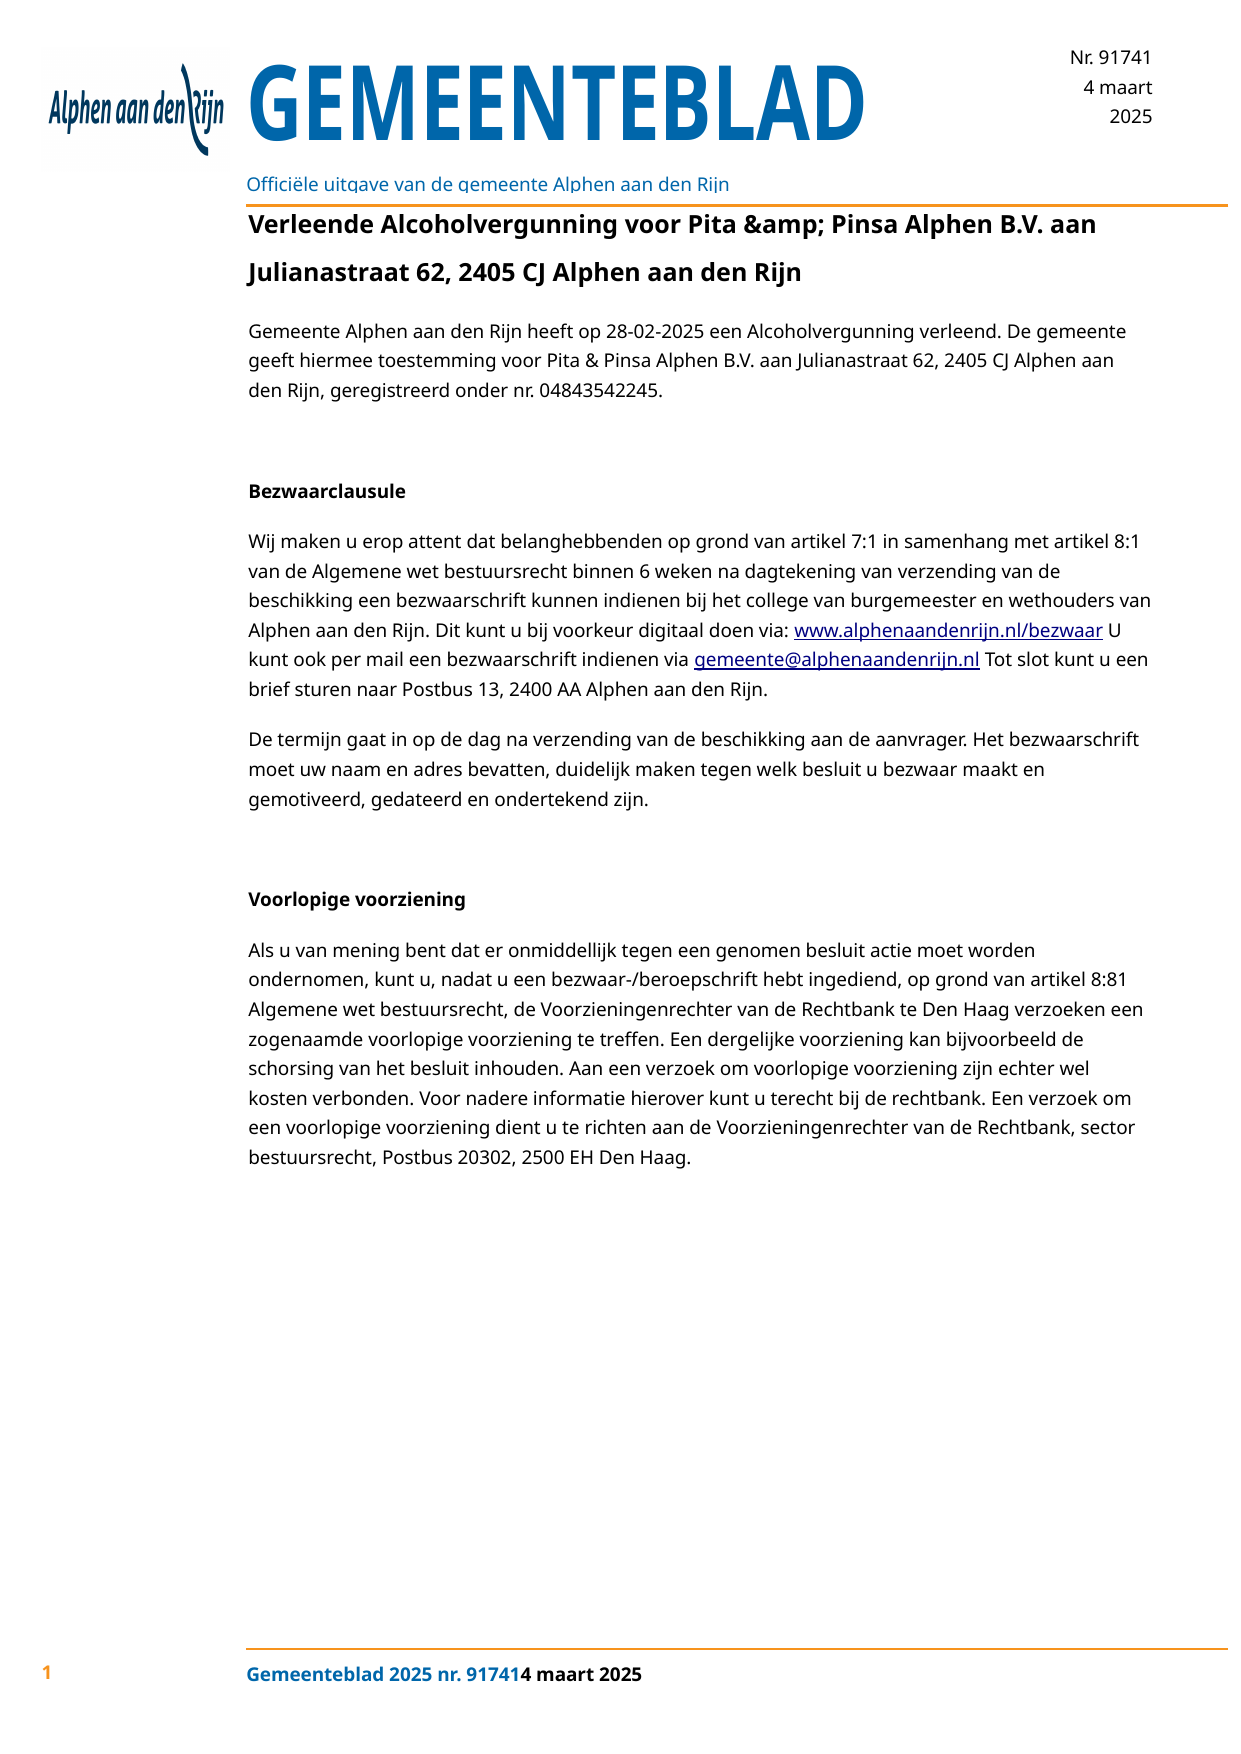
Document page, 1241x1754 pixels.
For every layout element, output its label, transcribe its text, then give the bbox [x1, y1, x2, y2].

text Voorlopige voorziening [248, 887, 1152, 912]
text Wij maken u erop attent dat belanghebbenden op grond van artikel 7:1 in samenhang met artikel 8:1 van de Algemene wet bestuursrecht binnen 6 weken na dagtekening van verzending van de beschikking een bezwaarschrift kunnen indienen bij het college van burgemeester en wethouders van Alphen aan den Rijn. Dit kunt u bij voorkeur digitaal doen via: www.alphenaandenrijn.nl/bezwaar U kunt ook per mail een bezwaarschrift indienen via gemeente@alphenaandenrijn.nl Tot slot kunt u een brief sturen naar Postbus 13, 2400 AA Alphen aan den Rijn. [248, 528, 1152, 702]
text Bezwaarclausule [248, 478, 1152, 504]
text Verleende Alcoholvergunning voor Pita &amp; Pinsa Alphen B.V. aan Julianastraat 62, 2405 CJ Alphen aan den Rijn [248, 207, 1152, 288]
text Als u van mening bent dat er onmiddellijk tegen een genomen besluit actie moet worden ondernomen, kunt u, nadat u een bezwaar-/beroepschrift hebt ingediend, op grond van artikel 8:81 Algemene wet bestuursrecht, de Voorzieningenrechter van de Rechtbank te Den Haag verzoeken een zogenaamde voorlopige voorziening te treffen. Een dergelijke voorziening kan bijvoorbeeld de schorsing van het besluit inhouden. Aan een verzoek om voorlopige voorziening zijn echter wel kosten verbonden. Voor nadere informatie hierover kunt u terecht bij de rechtbank. Een verzoek om een voorlopige voorziening dient u te richten aan de Voorzieningenrechter van de Rechtbank, sector bestuursrecht, Postbus 20302, 2500 EH Den Haag. [248, 937, 1152, 1170]
text De termijn gaat in op de dag na verzending van de beschikking aan de aanvrager. Het bezwaarschrift moet uw naam en adres bevatten, duidelijk maken tegen welk besluit u bezwaar maakt en gemotiveerd, gedateerd en ondertekend zijn. [248, 727, 1152, 812]
text Gemeente Alphen aan den Rijn heeft op 28-02-2025 een Alcoholvergunning verleend. De gemeente geeft hiermee toestemming voor Pita & Pinsa Alphen B.V. aan Julianastraat 62, 2405 CJ Alphen aan den Rijn, geregistreerd onder nr. 04843542245. [248, 318, 1152, 403]
picture [41, 47, 231, 172]
